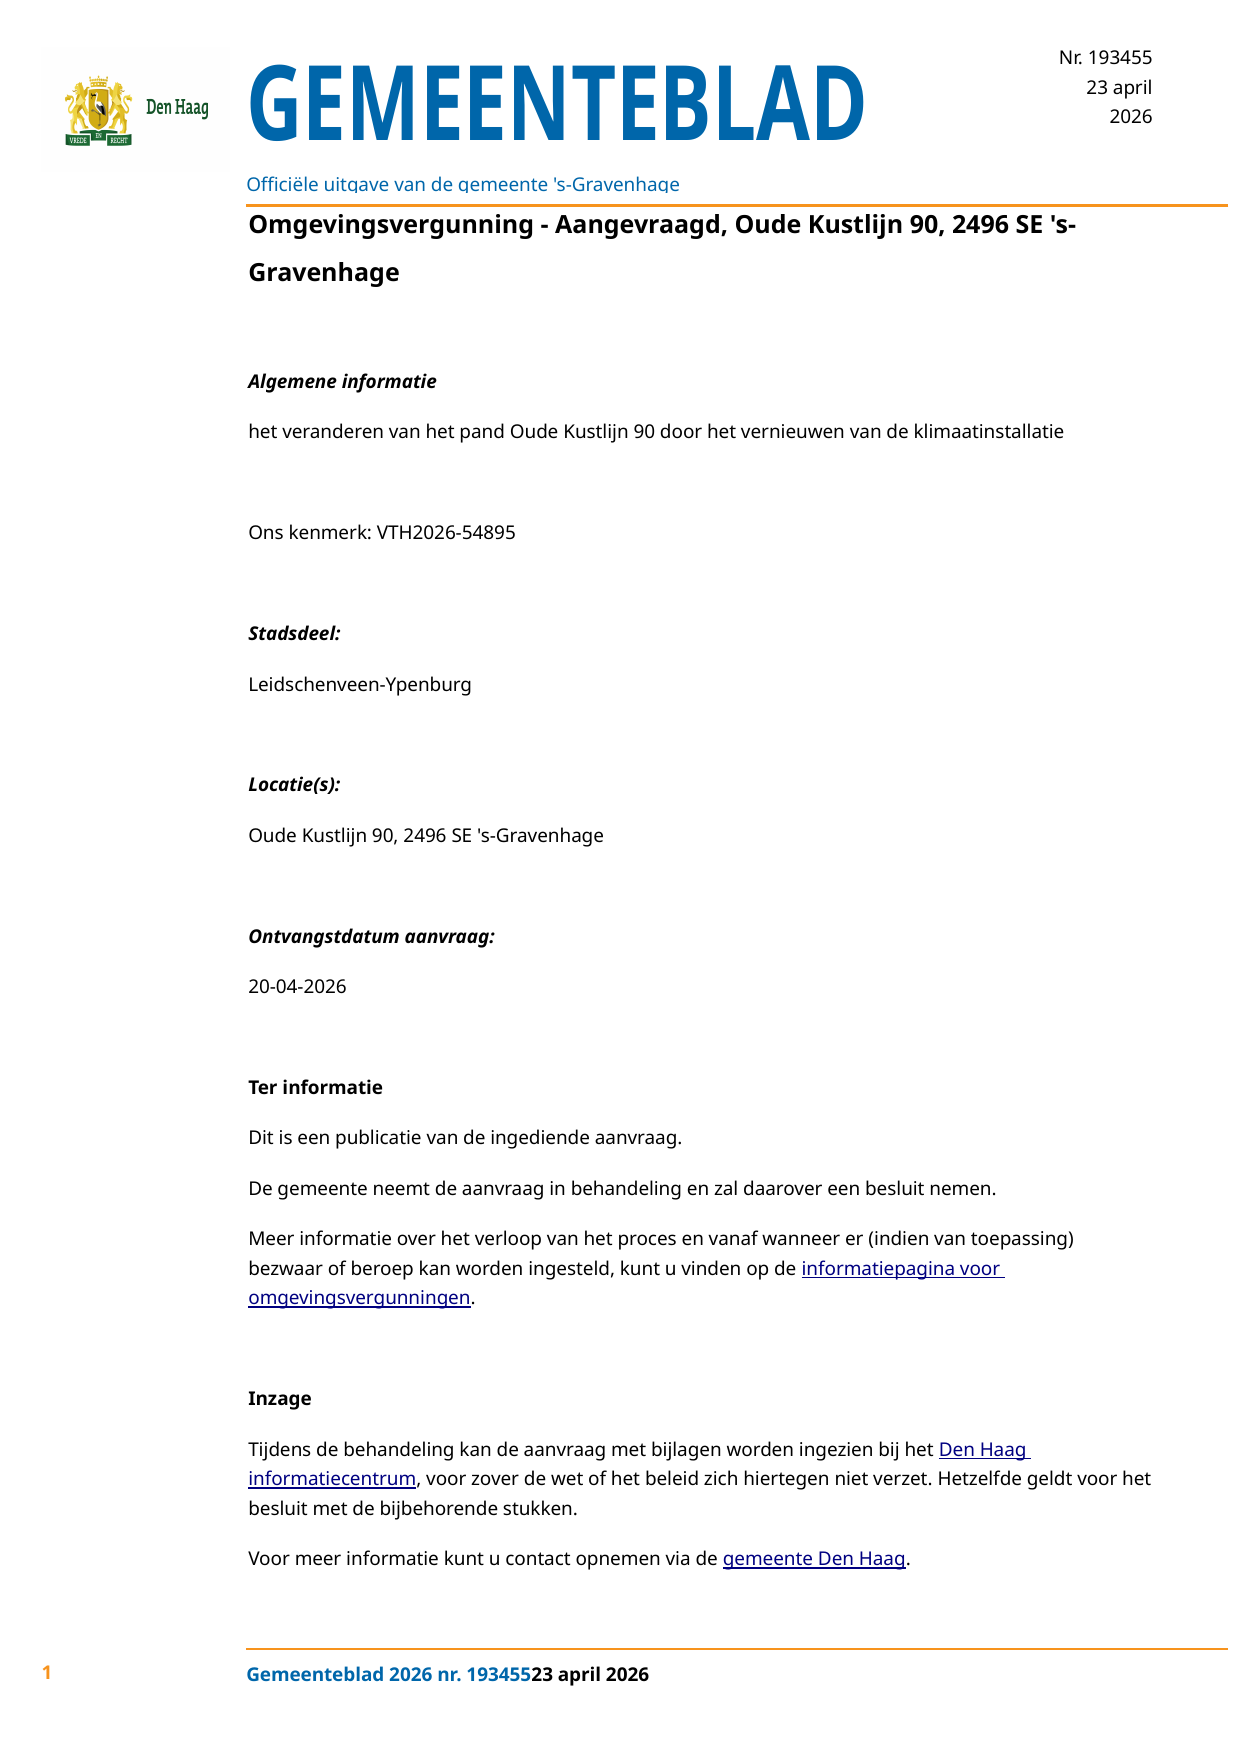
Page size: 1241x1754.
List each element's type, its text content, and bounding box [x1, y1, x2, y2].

text Omgevingsvergunning - Aangevraagd, Oude Kustlijn 90, 2496 SE 's-Gravenhage [248, 207, 1152, 288]
text Ontvangstdatum aanvraag: [248, 923, 1152, 949]
text 20-04-2026 [248, 973, 1152, 999]
text Voor meer informatie kunt u contact opnemen via de gemeente Den Haag. [248, 1545, 1152, 1571]
text Oude Kustlijn 90, 2496 SE 's-Gravenhage [248, 822, 1152, 848]
text De gemeente neemt de aanvraag in behandeling en zal daarover een besluit nemen. [248, 1175, 1152, 1201]
text Algemene informatie [248, 368, 1152, 394]
text Meer informatie over het verloop van het proces en vanaf wanneer er (indien van toepassing) bezwaar of beroep kan worden ingesteld, kunt u vinden op de informatiepagina voor omgevingsvergunningen. [248, 1225, 1152, 1310]
text Tijdens de behandeling kan de aanvraag met bijlagen worden ingezien bij het Den Haag informatiecentrum, voor zover de wet of het beleid zich hiertegen niet verzet. Hetzelfde geldt voor het besluit met de bijbehorende stukken. [248, 1436, 1152, 1521]
text Locatie(s): [248, 772, 1152, 797]
text Dit is een publicatie van de ingediende aanvraag. [248, 1124, 1152, 1150]
text het veranderen van het pand Oude Kustlijn 90 door het vernieuwen van de klimaatinstallatie [248, 419, 1152, 444]
text Ter informatie [248, 1074, 1152, 1100]
text Inzage [248, 1385, 1152, 1411]
text Ons kenmerk: VTH2026-54895 [248, 519, 1152, 545]
text Stadsdeel: [248, 620, 1152, 646]
text Leidschenveen-Ypenburg [248, 671, 1152, 697]
picture [41, 47, 231, 172]
